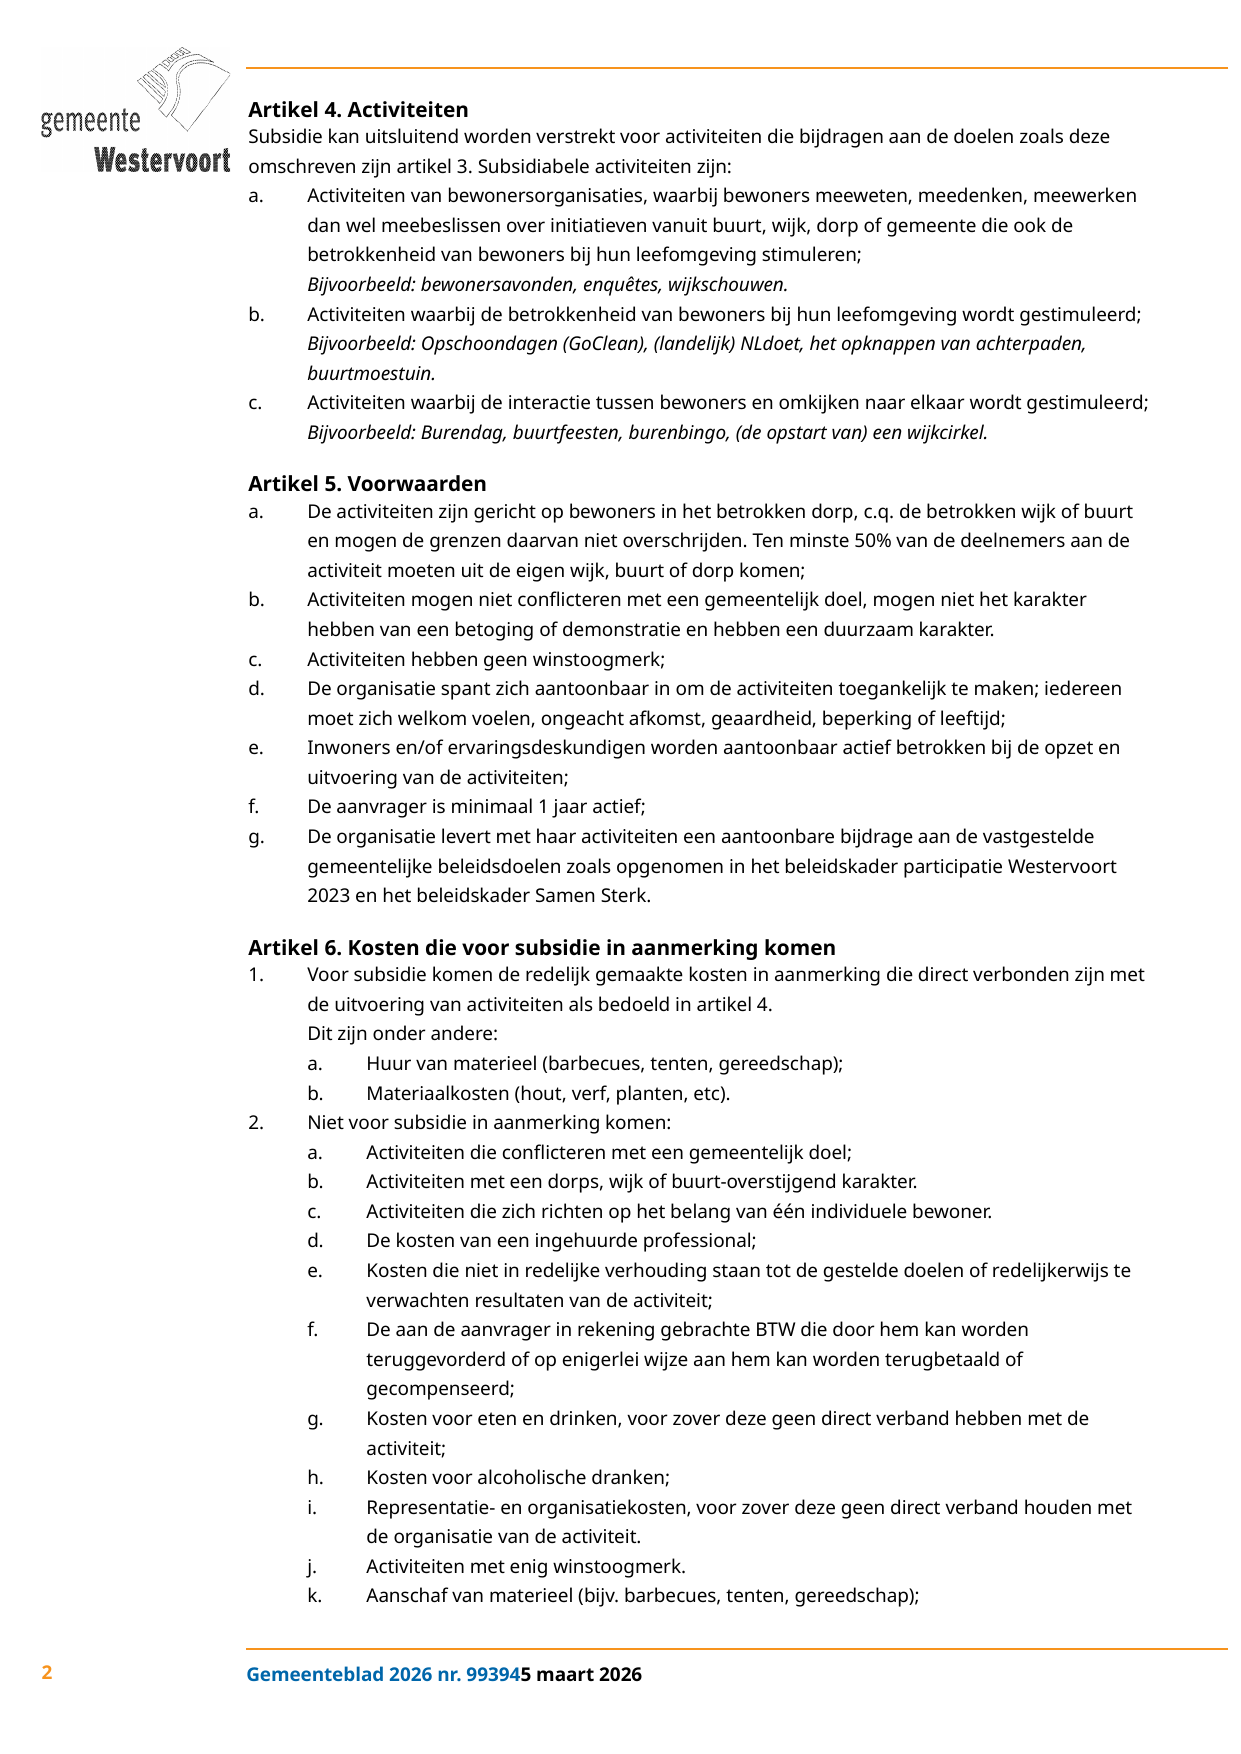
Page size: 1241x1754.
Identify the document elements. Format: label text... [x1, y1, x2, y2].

list Activiteiten mogen niet conflicteren met een gemeentelijk doel, mogen niet het karakter hebben van een betoging of demonstratie en hebben een duurzaam karakter. [248, 587, 1152, 642]
list De kosten van een ingehuurde professional; [307, 1228, 1152, 1253]
list Activiteiten met een dorps, wijk of buurt-overstijgend karakter. [307, 1168, 1152, 1194]
list Activiteiten waarbij de interactie tussen bewoners en omkijken naar elkaar wordt gestimuleerd; [248, 389, 1152, 415]
list Bijvoorbeeld: Opschoondagen (GoClean), (landelijk) NLdoet, het opknappen van achterpaden, buurtmoestuin. [248, 330, 1152, 386]
list Materiaalkosten (hout, verf, planten, etc). [307, 1080, 1152, 1105]
list Kosten voor alcoholische dranken; [307, 1464, 1152, 1490]
list Activiteiten die zich richten op het belang van één individuele bewoner. [307, 1198, 1152, 1224]
list Activiteiten van bewonersorganisaties, waarbij bewoners meeweten, meedenken, meewerken dan wel meebeslissen over initiatieven vanuit buurt, wijk, dorp of gemeente die ook de betrokkenheid van bewoners bij hun leefomgeving stimuleren; [248, 182, 1152, 267]
list Activiteiten die conflicteren met een gemeentelijk doel; [307, 1139, 1152, 1164]
list Activiteiten hebben geen winstoogmerk; [248, 646, 1152, 672]
text Artikel 5. Voorwaarden [248, 469, 1152, 498]
list Voor subsidie komen de redelijk gemaakte kosten in aanmerking die direct verbonden zijn met de uitvoering van activiteiten als bedoeld in artikel 4. [248, 961, 1152, 1017]
list Aanschaf van materieel (bijv. barbecues, tenten, gereedschap); [307, 1583, 1152, 1608]
list Dit zijn onder andere: [248, 1021, 1152, 1046]
list Huur van materieel (barbecues, tenten, gereedschap); [307, 1050, 1152, 1076]
picture [41, 47, 231, 172]
list Bijvoorbeeld: Burendag, buurtfeesten, burenbingo, (de opstart van) een wijkcirkel. [248, 419, 1152, 445]
list De organisatie spant zich aantoonbaar in om de activiteiten toegankelijk te maken; iedereen moet zich welkom voelen, ongeacht afkomst, geaardheid, beperking of leeftijd; [248, 675, 1152, 731]
list De aanvrager is minimaal 1 jaar actief; [248, 794, 1152, 819]
list Kosten voor eten en drinken, voor zover deze geen direct verband hebben met de activiteit; [307, 1405, 1152, 1460]
list Representatie- en organisatiekosten, voor zover deze geen direct verband houden met de organisatie van de activiteit. [307, 1494, 1152, 1549]
text Subsidie kan uitsluitend worden verstrekt voor activiteiten die bijdragen aan de doelen zoals deze omschreven zijn artikel 3. Subsidiabele activiteiten zijn: [248, 123, 1152, 178]
list De aan de aanvrager in rekening gebrachte BTW die door hem kan worden teruggevorderd of op enigerlei wijze aan hem kan worden terugbetaald of gecompenseerd; [307, 1316, 1152, 1401]
text Artikel 4. Activiteiten [248, 95, 1152, 123]
list Activiteiten waarbij de betrokkenheid van bewoners bij hun leefomgeving wordt gestimuleerd; [248, 301, 1152, 326]
list Niet voor subsidie in aanmerking komen: [248, 1109, 1152, 1135]
list Kosten die niet in redelijke verhouding staan tot de gestelde doelen of redelijkerwijs te verwachten resultaten van de activiteit; [307, 1257, 1152, 1312]
list De organisatie levert met haar activiteiten een aantoonbare bijdrage aan de vastgestelde gemeentelijke beleidsdoelen zoals opgenomen in het beleidskader participatie Westervoort 2023 en het beleidskader Samen Sterk. [248, 823, 1152, 908]
text Artikel 6. Kosten die voor subsidie in aanmerking komen [248, 933, 1152, 961]
list Activiteiten met enig winstoogmerk. [307, 1553, 1152, 1579]
list Bijvoorbeeld: bewonersavonden, enquêtes, wijkschouwen. [248, 271, 1152, 297]
list De activiteiten zijn gericht op bewoners in het betrokken dorp, c.q. de betrokken wijk of buurt en mogen de grenzen daarvan niet overschrijden. Ten minste 50% van de deelnemers aan de activiteit moeten uit de eigen wijk, buurt of dorp komen; [248, 498, 1152, 583]
list Inwoners en/of ervaringsdeskundigen worden aantoonbaar actief betrokken bij de opzet en uitvoering van de activiteiten; [248, 734, 1152, 790]
